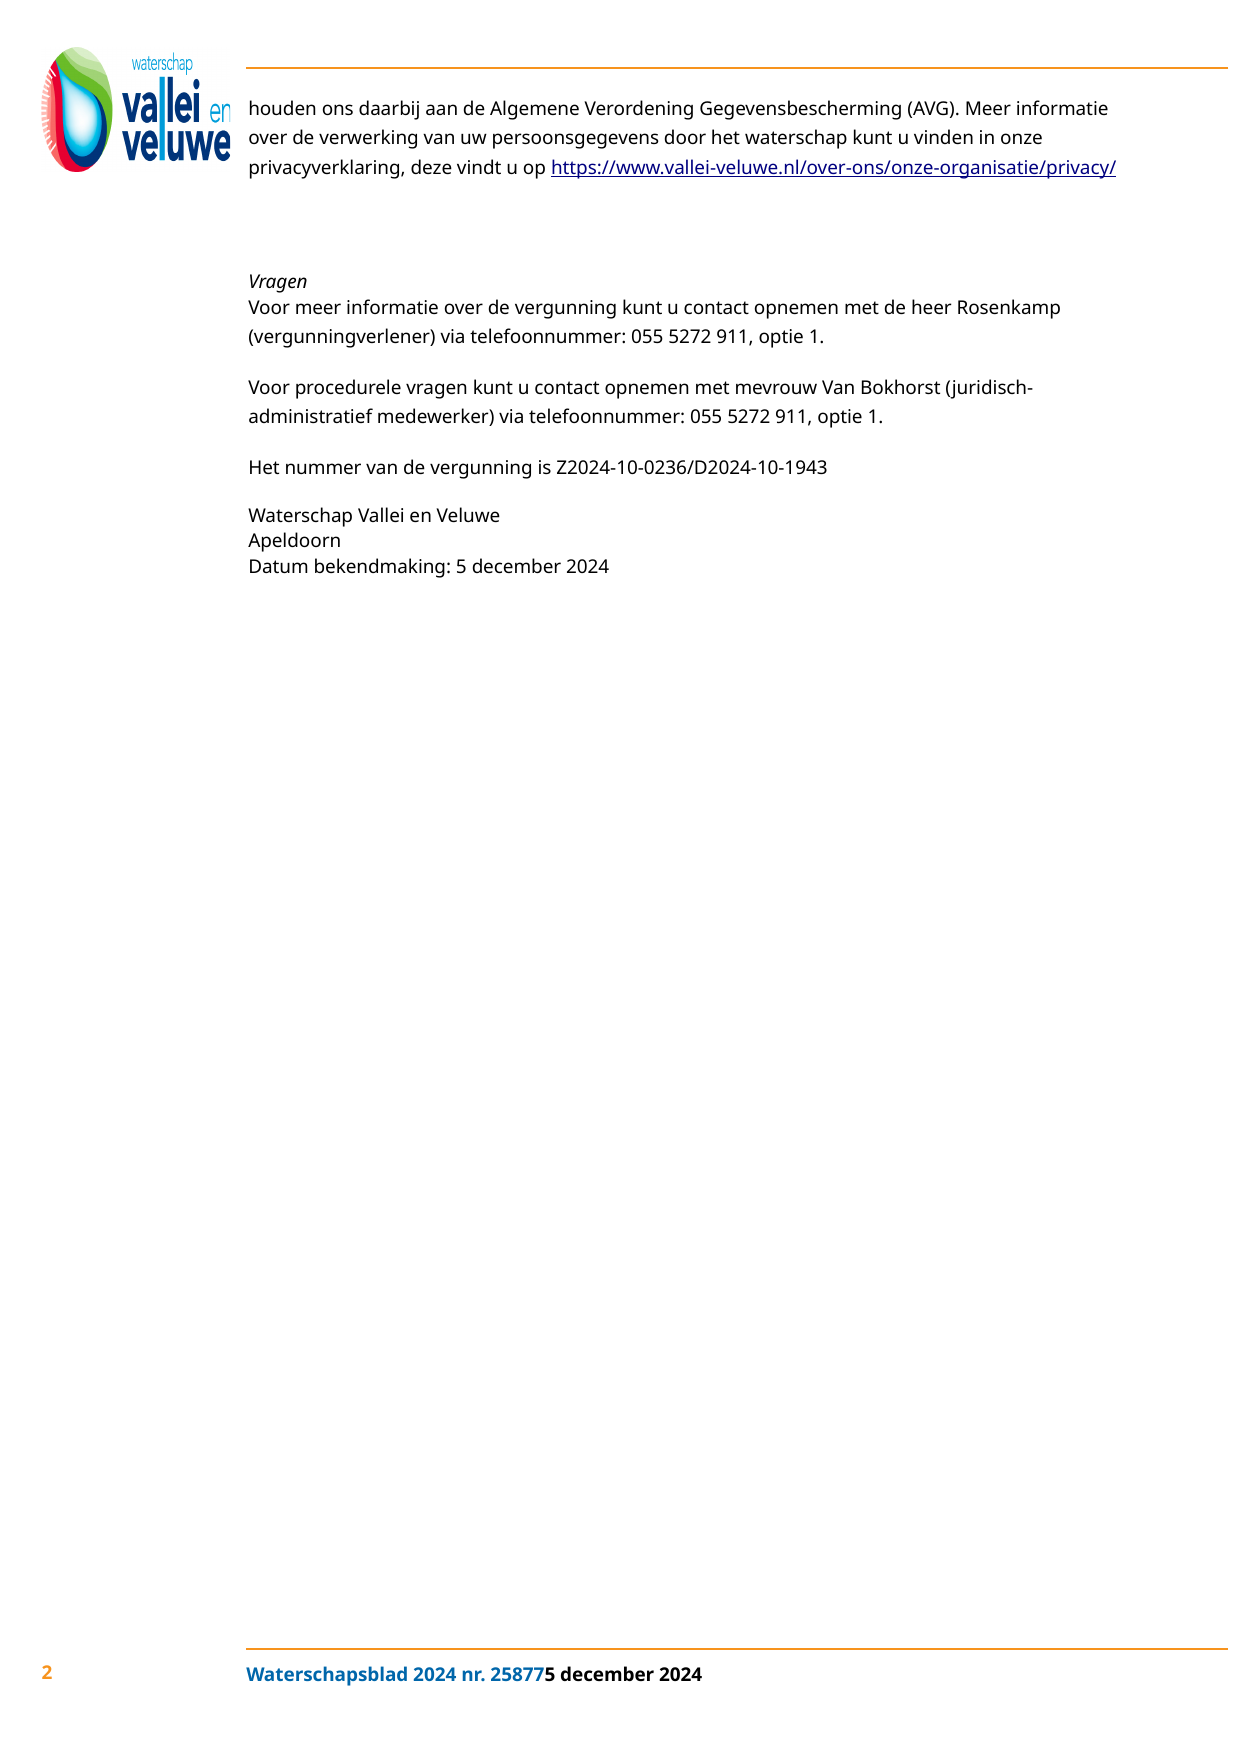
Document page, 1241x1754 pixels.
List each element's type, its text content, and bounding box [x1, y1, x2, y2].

text Waterschap Vallei en Veluwe [248, 502, 1152, 528]
text houden ons daarbij aan de Algemene Verordening Gegevensbescherming (AVG). Meer informatie over de verwerking van uw persoonsgegevens door het waterschap kunt u vinden in onze privacyverklaring, deze vindt u op https://www.vallei-veluwe.nl/over-ons/onze-organisatie/privacy/ [248, 95, 1152, 180]
picture [41, 47, 231, 172]
text Het nummer van de vergunning is Z2024-10-0236/D2024-10-1943 [248, 454, 1152, 480]
text Voor meer informatie over de vergunning kunt u contact opnemen met de heer Rosenkamp (vergunningverlener) via telefoonnummer: 055 5272 911, optie 1. [248, 294, 1152, 349]
text Datum bekendmaking: 5 december 2024 [248, 553, 1152, 579]
text Voor procedurele vragen kunt u contact opnemen met mevrouw Van Bokhorst (juridisch-administratief medewerker) via telefoonnummer: 055 5272 911, optie 1. [248, 374, 1152, 429]
text Apeldoorn [248, 528, 1152, 553]
text Vragen [248, 268, 1152, 294]
